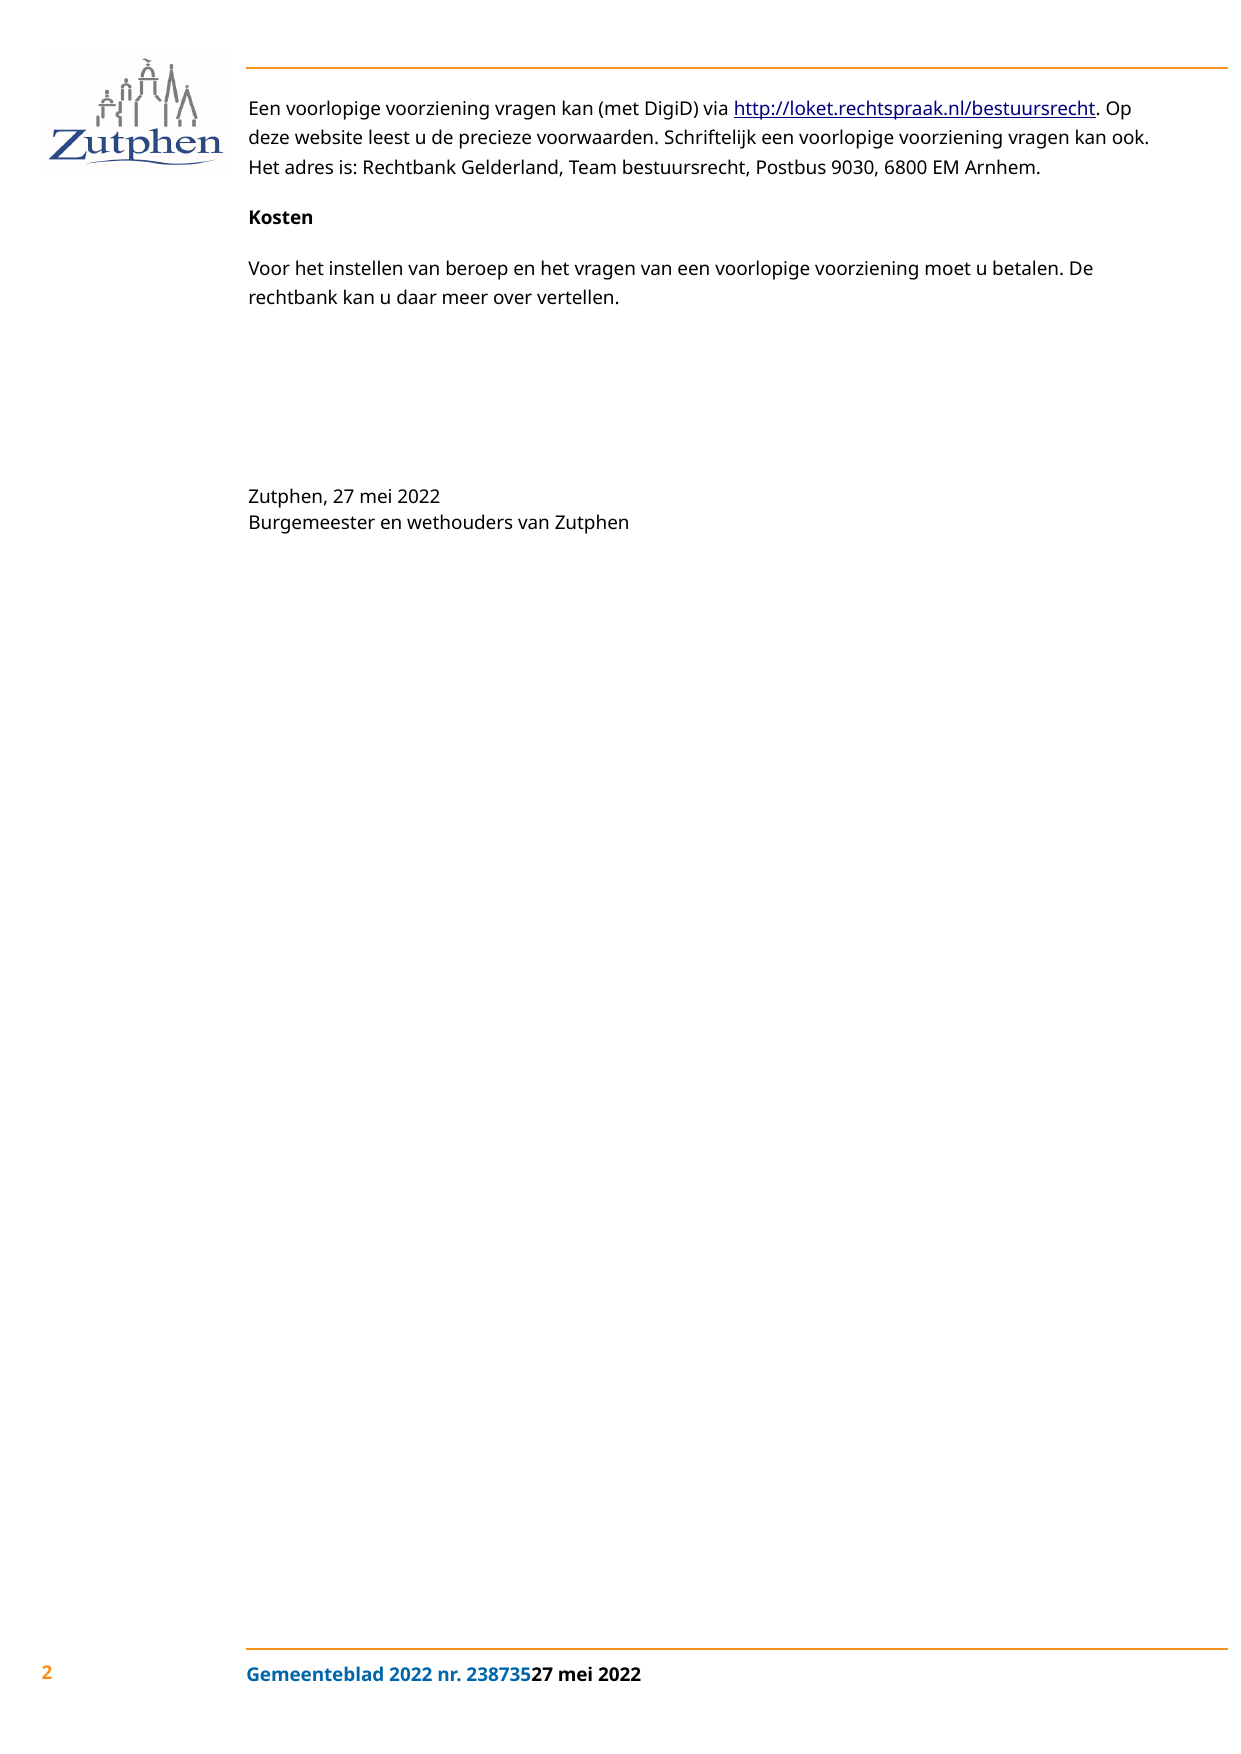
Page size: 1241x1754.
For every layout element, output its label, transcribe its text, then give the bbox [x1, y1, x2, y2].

text Zutphen, 27 mei 2022 [248, 483, 1152, 509]
picture [41, 47, 231, 172]
text Kosten [248, 204, 1152, 230]
text Voor het instellen van beroep en het vragen van een voorlopige voorziening moet u betalen. De rechtbank kan u daar meer over vertellen. [248, 255, 1152, 310]
text Burgemeester en wethouders van Zutphen [248, 509, 1152, 535]
text Een voorlopige voorziening vragen kan (met DigiD) via http://loket.rechtspraak.nl/bestuursrecht. Op deze website leest u de precieze voorwaarden. Schriftelijk een voorlopige voorziening vragen kan ook. Het adres is: Rechtbank Gelderland, Team bestuursrecht, Postbus 9030, 6800 EM Arnhem. [248, 95, 1152, 180]
